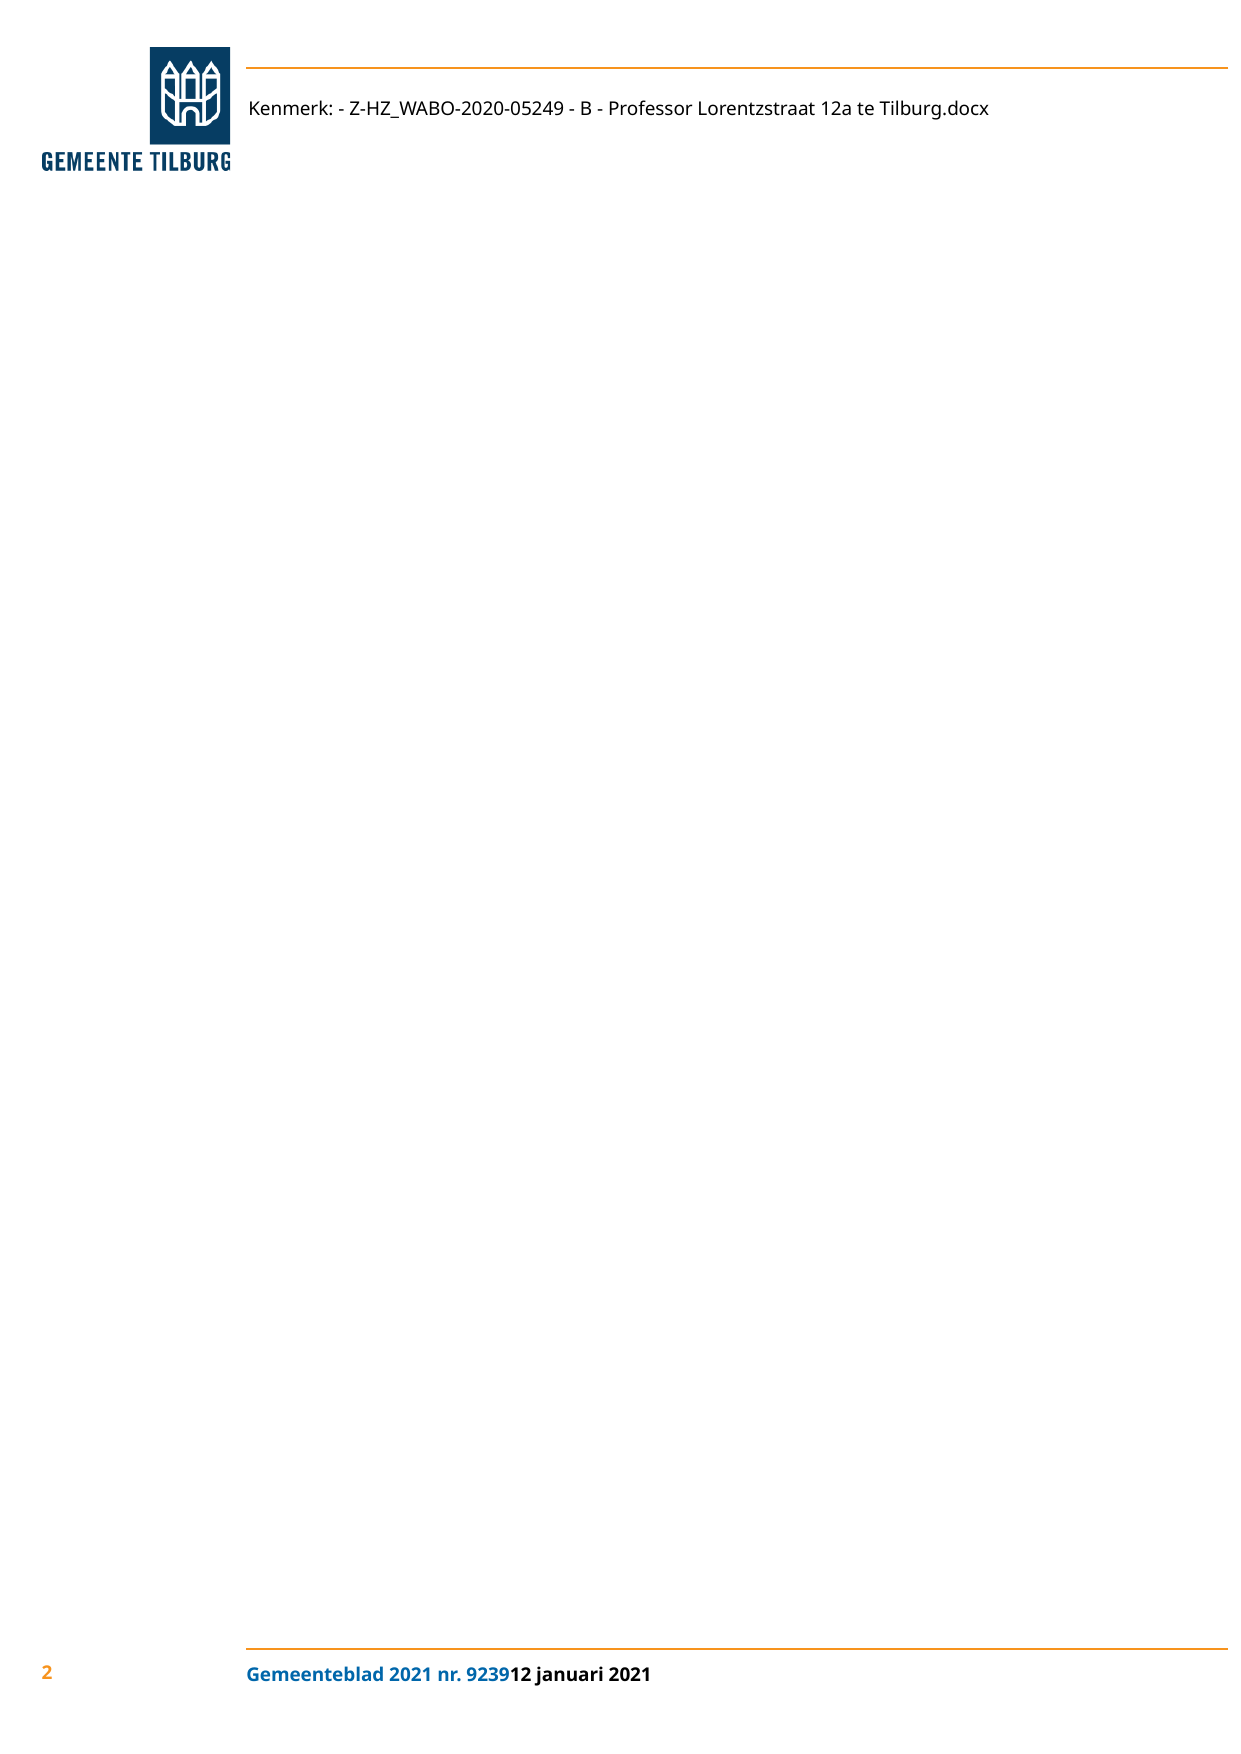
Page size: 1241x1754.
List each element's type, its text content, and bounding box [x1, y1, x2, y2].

picture [41, 47, 231, 172]
text Kenmerk: - Z-HZ_WABO-2020-05249 - B - Professor Lorentzstraat 12a te Tilburg.docx [248, 95, 1152, 121]
